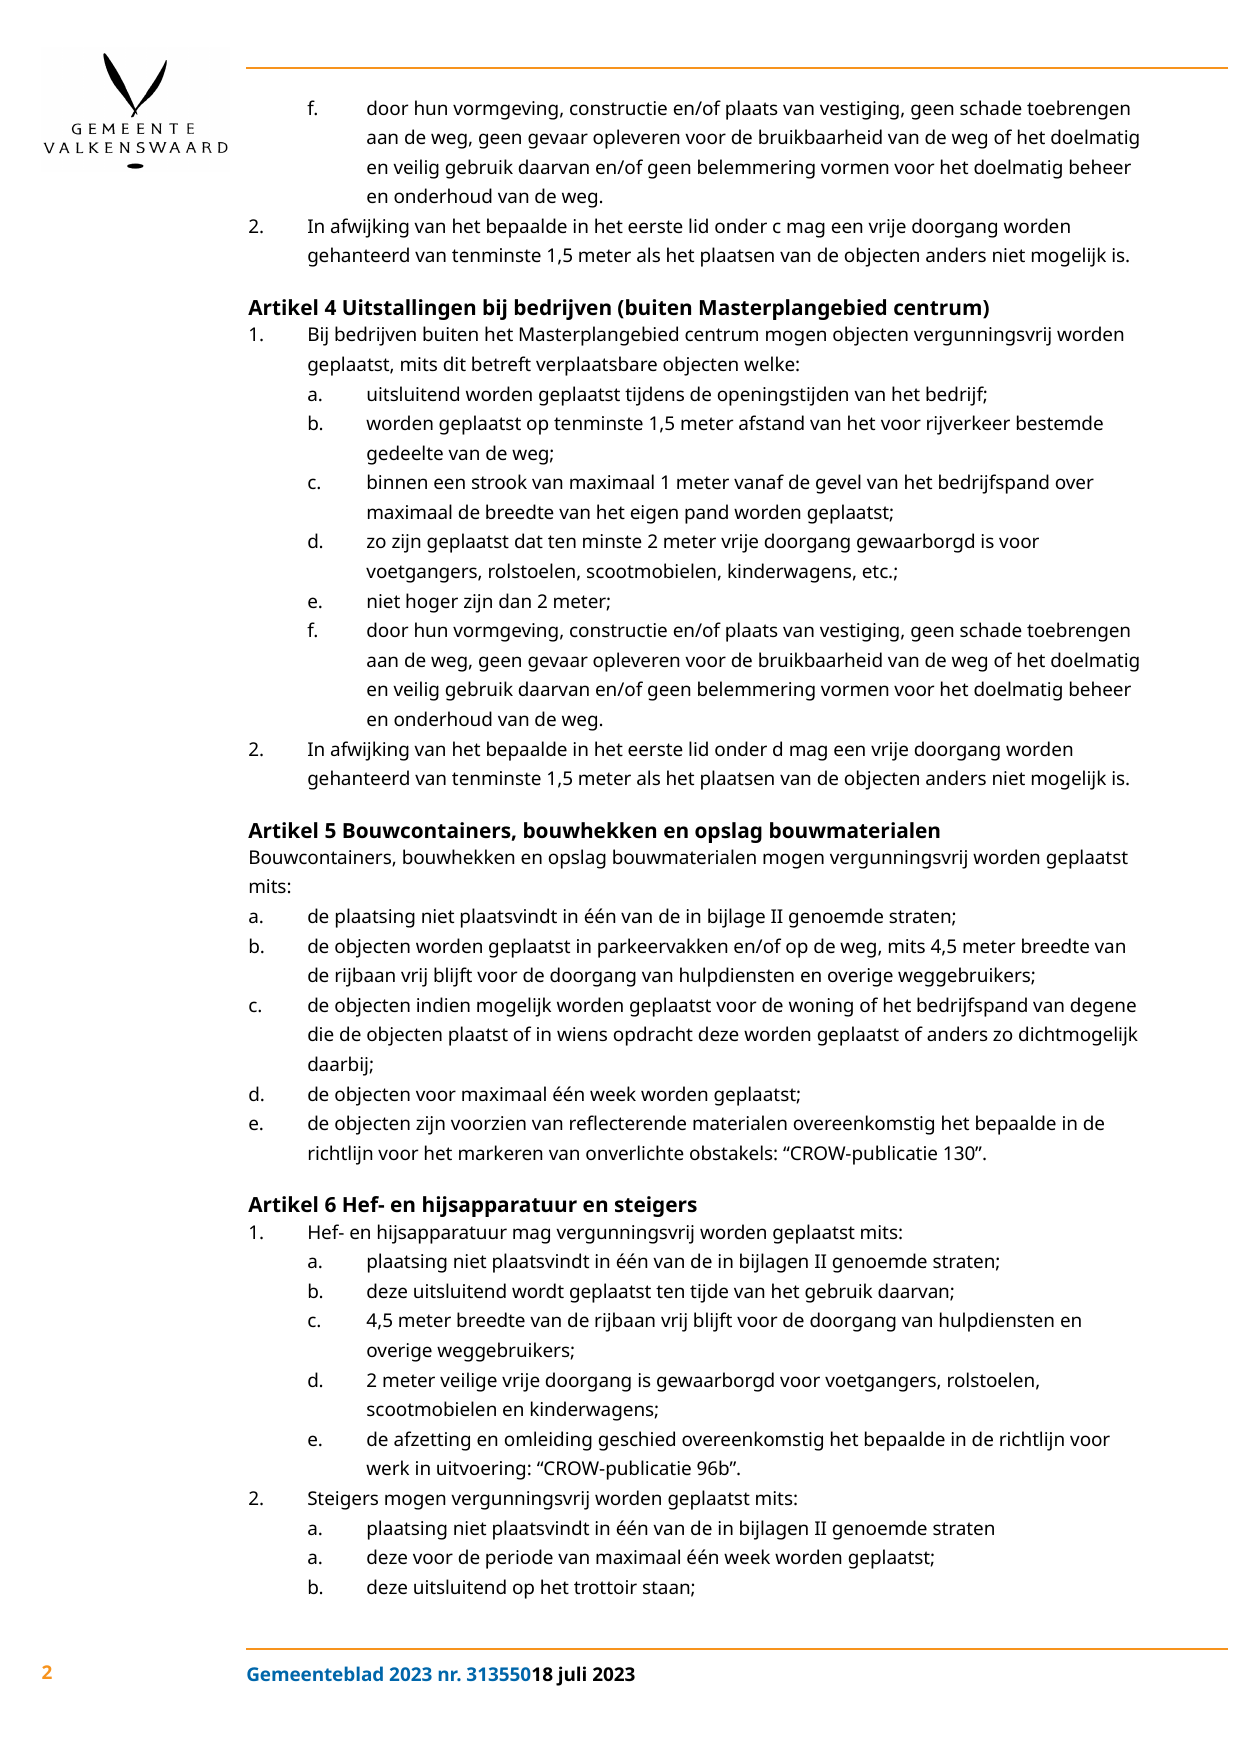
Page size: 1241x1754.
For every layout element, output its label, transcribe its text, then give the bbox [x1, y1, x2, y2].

text Artikel 4 Uitstallingen bij bedrijven (buiten Masterplangebied centrum) [248, 293, 1152, 322]
list worden geplaatst op tenminste 1,5 meter afstand van het voor rijverkeer bestemde gedeelte van de weg; [307, 410, 1152, 466]
list Steigers mogen vergunningsvrij worden geplaatst mits: [248, 1485, 1152, 1511]
list 2 meter veilige vrije doorgang is gewaarborgd voor voetgangers, rolstoelen, scootmobielen en kinderwagens; [307, 1367, 1152, 1422]
list deze uitsluitend op het trottoir staan; [307, 1574, 1152, 1599]
list de objecten zijn voorzien van reflecterende materialen overeenkomstig het bepaalde in de richtlijn voor het markeren van onverlichte obstakels: “CROW-publicatie 130”. [248, 1110, 1152, 1166]
list niet hoger zijn dan 2 meter; [307, 588, 1152, 613]
list de objecten indien mogelijk worden geplaatst voor de woning of het bedrijfspand van degene die de objecten plaatst of in wiens opdracht deze worden geplaatst of anders zo dichtmogelijk daarbij; [248, 992, 1152, 1077]
list binnen een strook van maximaal 1 meter vanaf de gevel van het bedrijfspand over maximaal de breedte van het eigen pand worden geplaatst; [307, 469, 1152, 525]
list Bij bedrijven buiten het Masterplangebied centrum mogen objecten vergunningsvrij worden geplaatst, mits dit betreft verplaatsbare objecten welke: [248, 322, 1152, 377]
picture [41, 47, 231, 172]
text Bouwcontainers, bouwhekken en opslag bouwmaterialen mogen vergunningsvrij worden geplaatst mits: [248, 844, 1152, 899]
list deze voor de periode van maximaal één week worden geplaatst; [307, 1544, 1152, 1570]
list zo zijn geplaatst dat ten minste 2 meter vrije doorgang gewaarborgd is voor voetgangers, rolstoelen, scootmobielen, kinderwagens, etc.; [307, 529, 1152, 584]
list de objecten voor maximaal één week worden geplaatst; [248, 1081, 1152, 1107]
list In afwijking van het bepaalde in het eerste lid onder c mag een vrije doorgang worden gehanteerd van tenminste 1,5 meter als het plaatsen van de objecten anders niet mogelijk is. [248, 213, 1152, 268]
list 4,5 meter breedte van de rijbaan vrij blijft voor de doorgang van hulpdiensten en overige weggebruikers; [307, 1308, 1152, 1363]
text Artikel 5 Bouwcontainers, bouwhekken en opslag bouwmaterialen [248, 816, 1152, 844]
list de afzetting en omleiding geschied overeenkomstig het bepaalde in de richtlijn voor werk in uitvoering: “CROW-publicatie 96b”. [307, 1426, 1152, 1481]
list de objecten worden geplaatst in parkeervakken en/of op de weg, mits 4,5 meter breedte van de rijbaan vrij blijft voor de doorgang van hulpdiensten en overige weggebruikers; [248, 933, 1152, 988]
list In afwijking van het bepaalde in het eerste lid onder d mag een vrije doorgang worden gehanteerd van tenminste 1,5 meter als het plaatsen van de objecten anders niet mogelijk is. [248, 736, 1152, 791]
list de plaatsing niet plaatsvindt in één van de in bijlage II genoemde straten; [248, 903, 1152, 929]
list plaatsing niet plaatsvindt in één van de in bijlagen II genoemde straten [307, 1515, 1152, 1540]
list deze uitsluitend wordt geplaatst ten tijde van het gebruik daarvan; [307, 1278, 1152, 1304]
text Artikel 6 Hef- en hijsapparatuur en steigers [248, 1190, 1152, 1219]
list Hef- en hijsapparatuur mag vergunningsvrij worden geplaatst mits: [248, 1219, 1152, 1244]
list door hun vormgeving, constructie en/of plaats van vestiging, geen schade toebrengen aan de weg, geen gevaar opleveren voor de bruikbaarheid van de weg of het doelmatig en veilig gebruik daarvan en/of geen belemmering vormen voor het doelmatig beheer en onderhoud van de weg. [307, 617, 1152, 732]
list plaatsing niet plaatsvindt in één van de in bijlagen II genoemde straten; [307, 1248, 1152, 1274]
list uitsluitend worden geplaatst tijdens de openingstijden van het bedrijf; [307, 381, 1152, 406]
list door hun vormgeving, constructie en/of plaats van vestiging, geen schade toebrengen aan de weg, geen gevaar opleveren voor de bruikbaarheid van de weg of het doelmatig en veilig gebruik daarvan en/of geen belemmering vormen voor het doelmatig beheer en onderhoud van de weg. [307, 95, 1152, 209]
